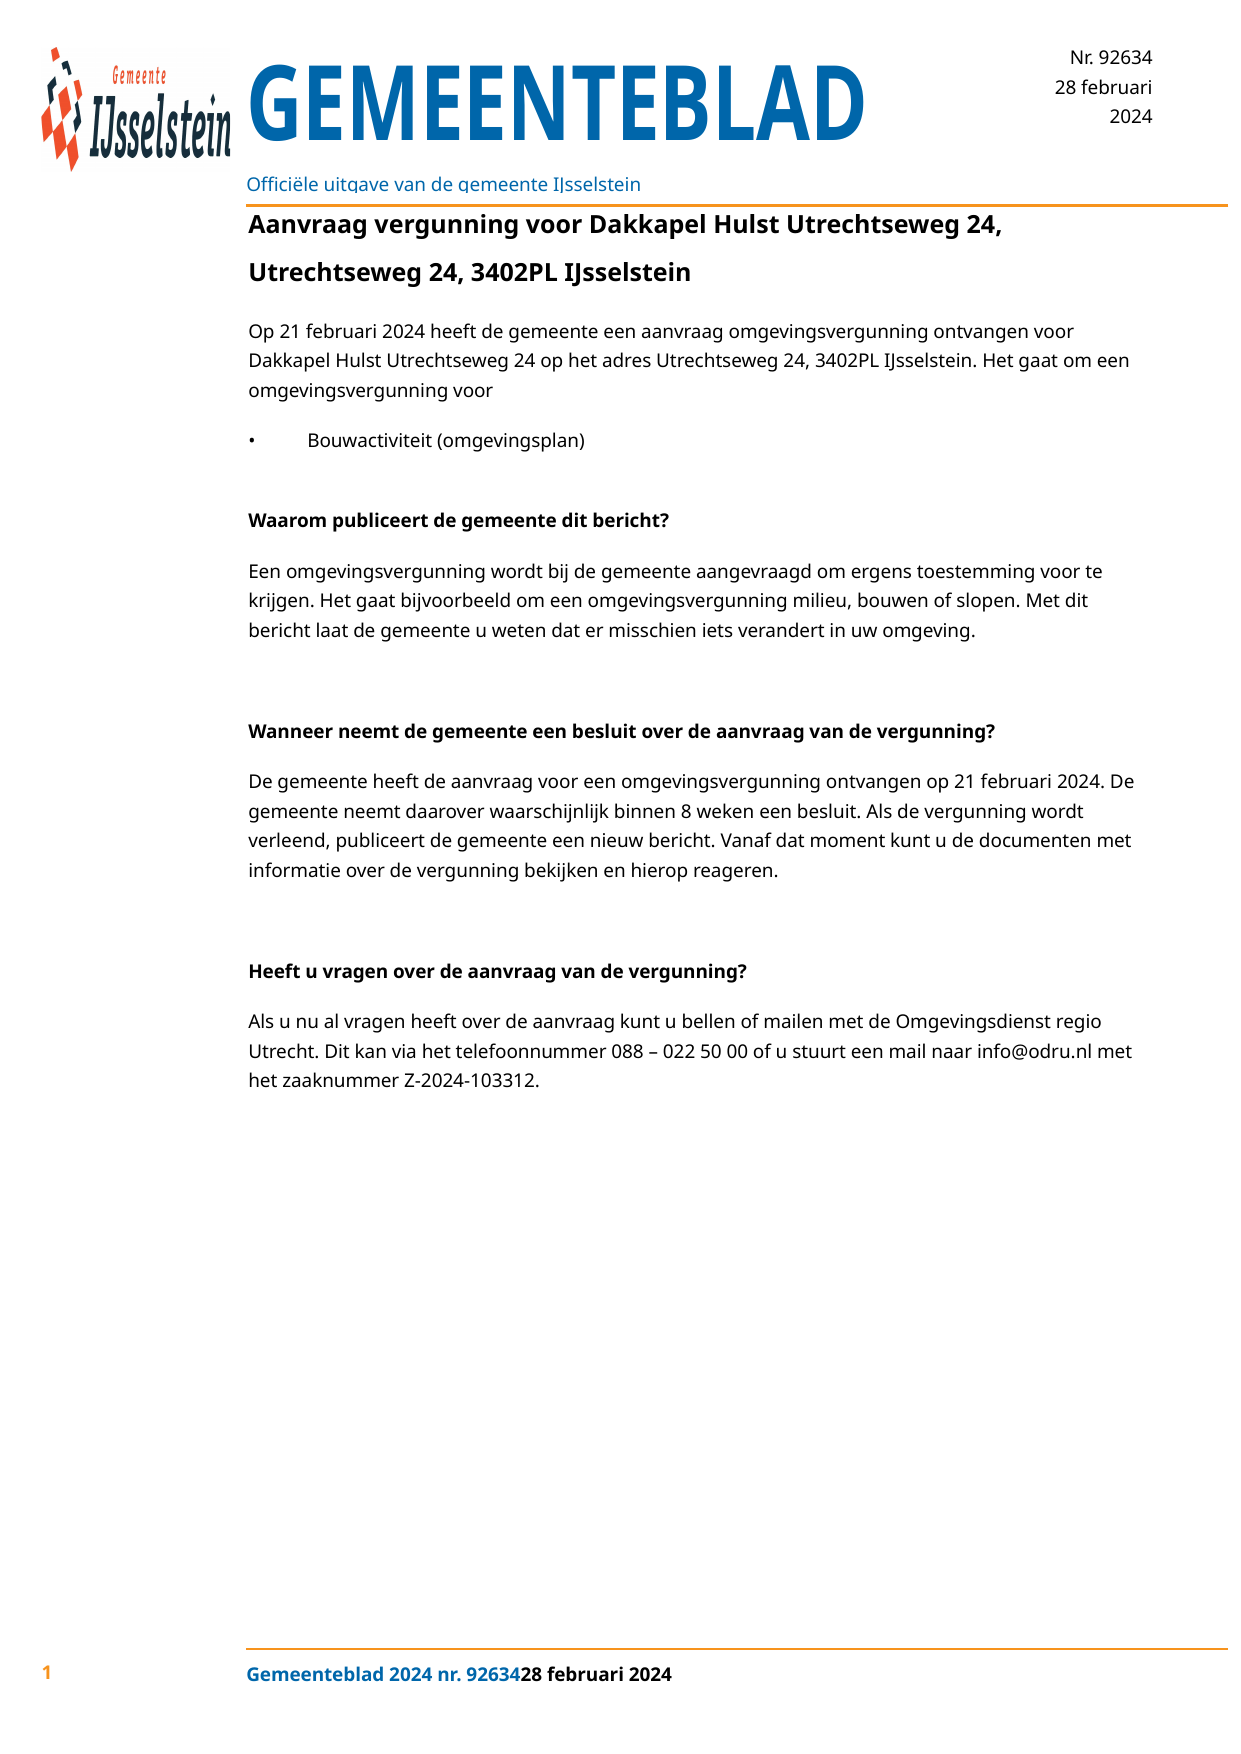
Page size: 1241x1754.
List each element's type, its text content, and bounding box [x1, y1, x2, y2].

text Een omgevingsvergunning wordt bij de gemeente aangevraagd om ergens toestemming voor te krijgen. Het gaat bijvoorbeeld om een omgevingsvergunning milieu, bouwen of slopen. Met dit bericht laat de gemeente u weten dat er misschien iets verandert in uw omgeving. [248, 558, 1152, 643]
text Aanvraag vergunning voor Dakkapel Hulst Utrechtseweg 24, Utrechtseweg 24, 3402PL IJsselstein [248, 207, 1152, 288]
picture [41, 47, 231, 172]
text Waarom publiceert de gemeente dit bericht? [248, 507, 1152, 533]
text Op 21 februari 2024 heeft de gemeente een aanvraag omgevingsvergunning ontvangen voor Dakkapel Hulst Utrechtseweg 24 op het adres Utrechtseweg 24, 3402PL IJsselstein. Het gaat om een omgevingsvergunning voor [248, 318, 1152, 403]
text Heeft u vragen over de aanvraag van de vergunning? [248, 958, 1152, 984]
text Als u nu al vragen heeft over de aanvraag kunt u bellen of mailen met de Omgevingsdienst regio Utrecht. Dit kan via het telefoonnummer 088 – 022 50 00 of u stuurt een mail naar info@odru.nl met het zaaknummer Z-2024-103312. [248, 1008, 1152, 1093]
list Bouwactiviteit (omgevingsplan) [248, 427, 1152, 453]
text De gemeente heeft de aanvraag voor een omgevingsvergunning ontvangen op 21 februari 2024. De gemeente neemt daarover waarschijnlijk binnen 8 weken een besluit. Als de vergunning wordt verleend, publiceert de gemeente een nieuw bericht. Vanaf dat moment kunt u de documenten met informatie over de vergunning bekijken en hierop reageren. [248, 768, 1152, 883]
text Wanneer neemt de gemeente een besluit over de aanvraag van de vergunning? [248, 718, 1152, 744]
